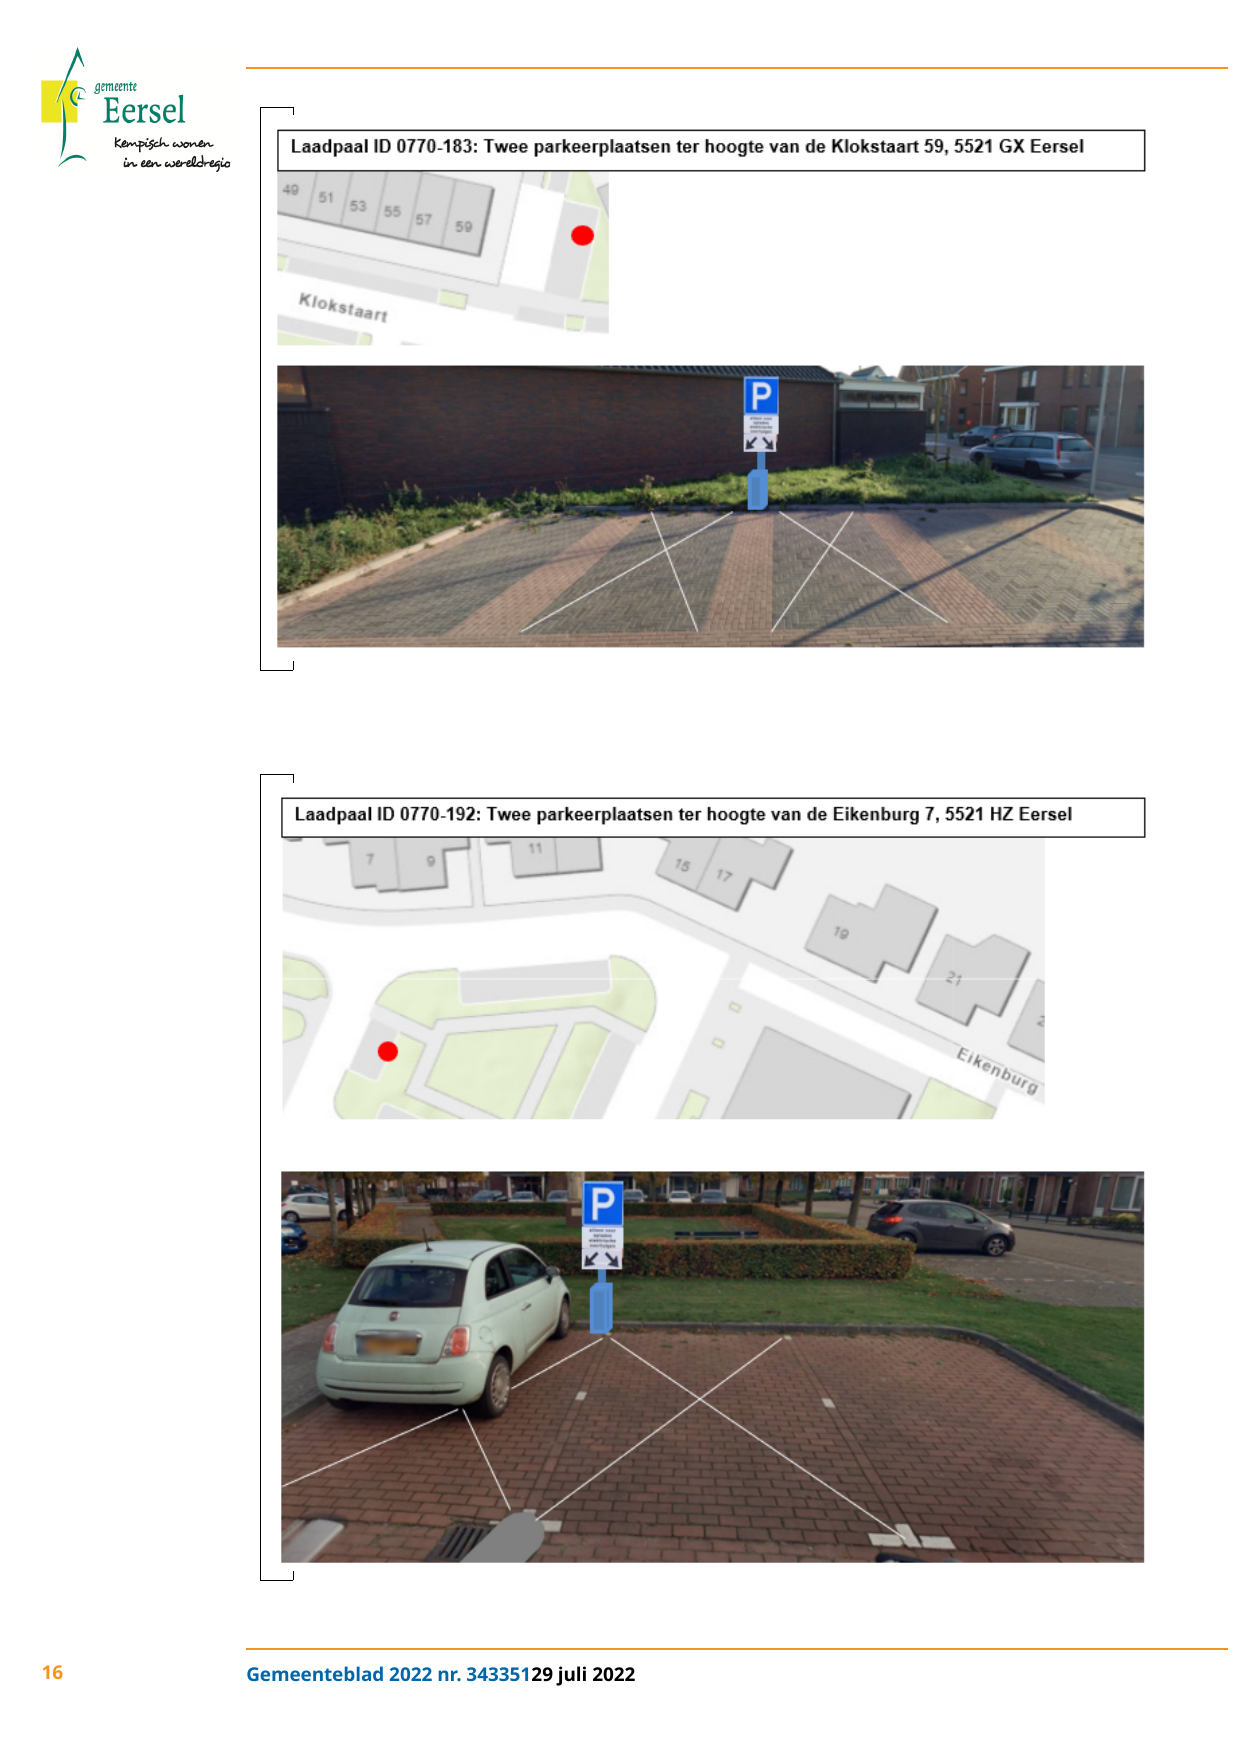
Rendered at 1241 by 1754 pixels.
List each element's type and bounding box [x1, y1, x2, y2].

picture [41, 47, 231, 172]
picture [268, 115, 1155, 661]
picture [268, 783, 1155, 1571]
